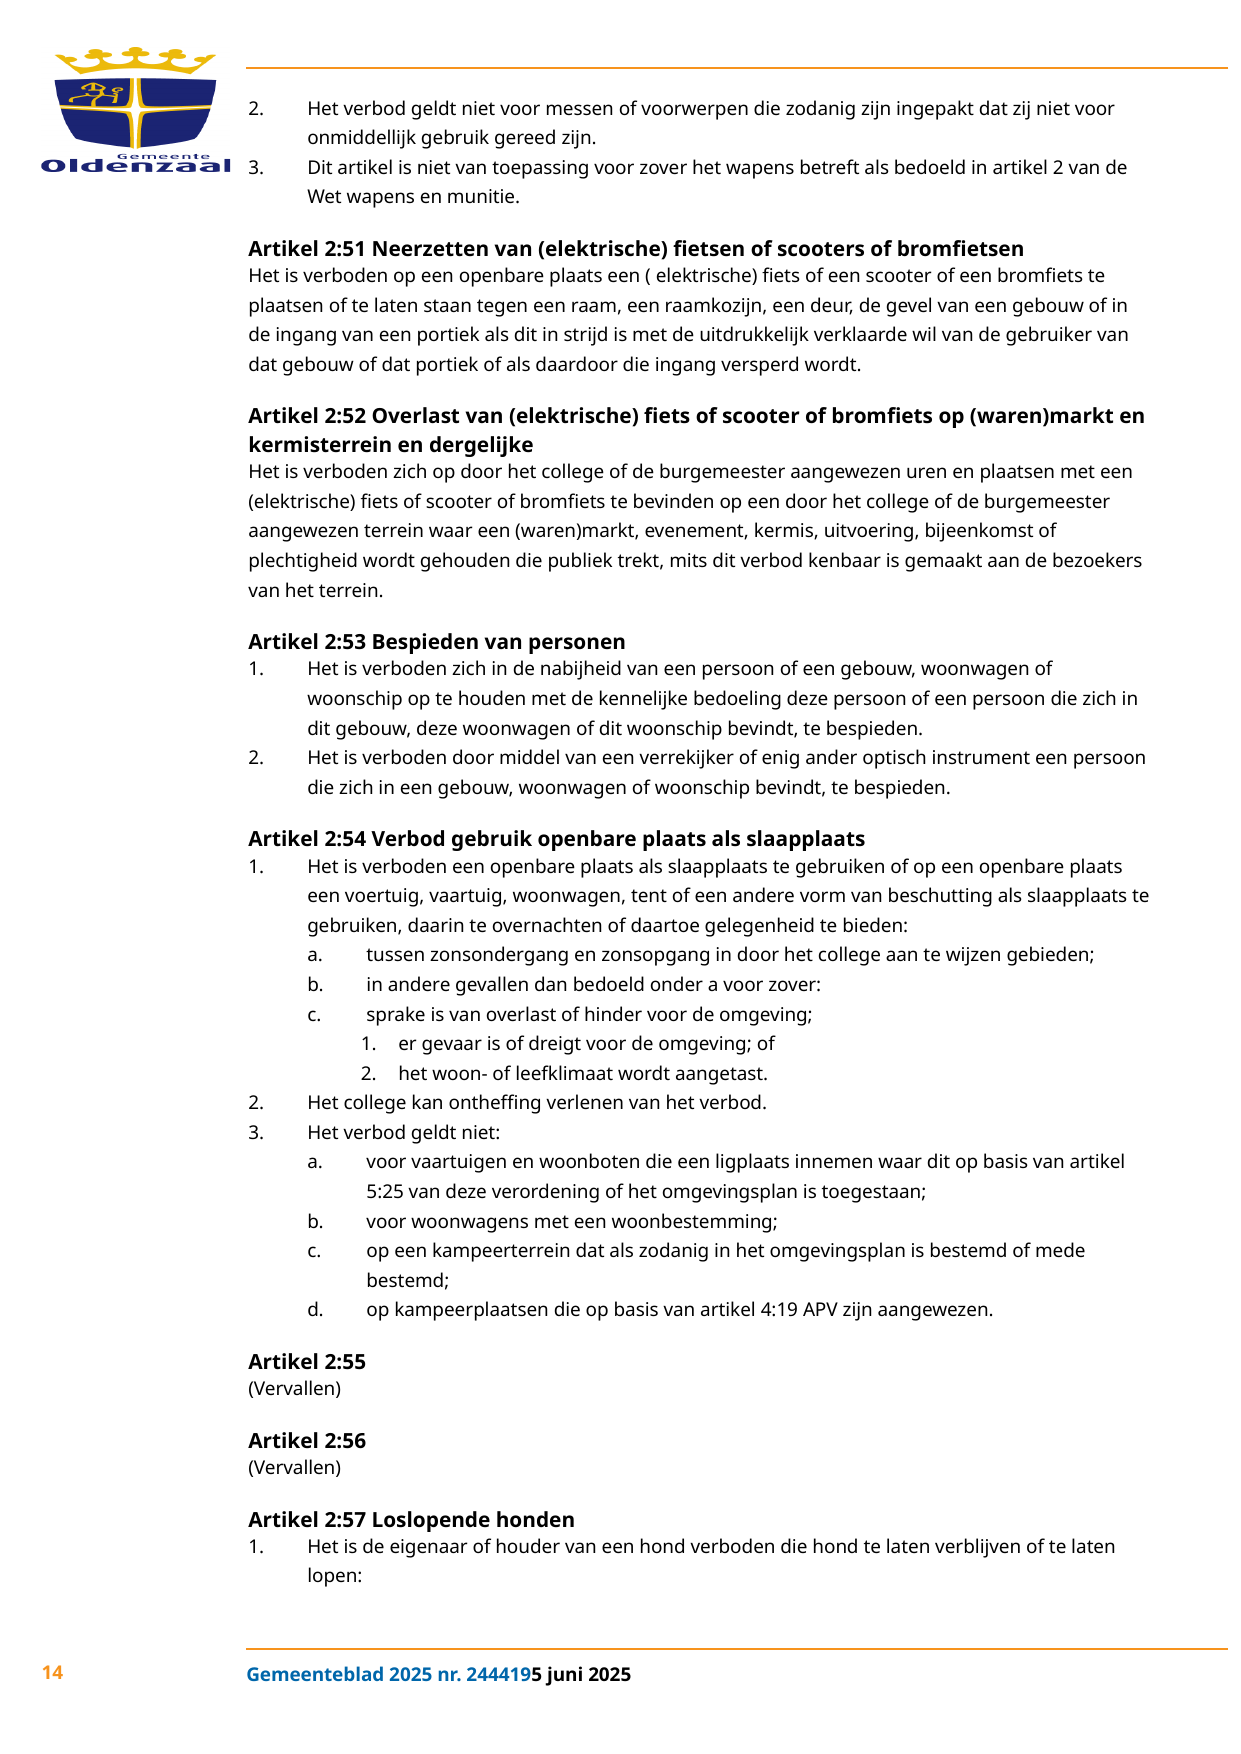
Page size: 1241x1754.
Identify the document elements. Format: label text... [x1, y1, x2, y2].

list Het is verboden een openbare plaats als slaapplaats te gebruiken of op een openbare plaats een voertuig, vaartuig, woonwagen, tent of een andere vorm van beschutting als slaapplaats te gebruiken, daarin te overnachten of daartoe gelegenheid te bieden: [248, 853, 1152, 938]
text (Vervallen) [248, 1375, 1152, 1401]
list het woon- of leefklimaat wordt aangetast. [361, 1060, 1152, 1086]
text (Vervallen) [248, 1454, 1152, 1480]
text Artikel 2:52 Overlast van (elektrische) fiets of scooter of bromfiets op (waren)markt en kermisterrein en dergelijke [248, 402, 1152, 458]
list voor vaartuigen en woonboten die een ligplaats innemen waar dit op basis van artikel 5:25 van deze verordening of het omgevingsplan is toegestaan; [307, 1149, 1152, 1204]
text Het is verboden op een openbare plaats een ( elektrische) fiets of een scooter of een bromfiets te plaatsen of te laten staan tegen een raam, een raamkozijn, een deur, de gevel van een gebouw of in de ingang van een portiek als dit in strijd is met de uitdrukkelijk verklaarde wil van de gebruiker van dat gebouw of dat portiek of als daardoor die ingang versperd wordt. [248, 262, 1152, 377]
list er gevaar is of dreigt voor de omgeving; of [361, 1030, 1152, 1056]
text Artikel 2:54 Verbod gebruik openbare plaats als slaapplaats [248, 824, 1152, 853]
list Het verbod geldt niet voor messen of voorwerpen die zodanig zijn ingepakt dat zij niet voor onmiddellijk gebruik gereed zijn. [248, 95, 1152, 150]
list Het is de eigenaar of houder van een hond verboden die hond te laten verblijven of te laten lopen: [248, 1533, 1152, 1588]
list op kampeerplaatsen die op basis van artikel 4:19 APV zijn aangewezen. [307, 1297, 1152, 1322]
list Het is verboden zich in de nabijheid van een persoon of een gebouw, woonwagen of woonschip op te houden met de kennelijke bedoeling deze persoon of een persoon die zich in dit gebouw, deze woonwagen of dit woonschip bevindt, te bespieden. [248, 656, 1152, 741]
text Het is verboden zich op door het college of de burgemeester aangewezen uren en plaatsen met een (elektrische) fiets of scooter of bromfiets te bevinden op een door het college of de burgemeester aangewezen terrein waar een (waren)markt, evenement, kermis, uitvoering, bijeenkomst of plechtigheid wordt gehouden die publiek trekt, mits dit verbod kenbaar is gemaakt aan de bezoekers van het terrein. [248, 458, 1152, 602]
list op een kampeerterrein dat als zodanig in het omgevingsplan is bestemd of mede bestemd; [307, 1237, 1152, 1293]
text Artikel 2:55 [248, 1347, 1152, 1375]
list Het verbod geldt niet: [248, 1119, 1152, 1145]
text Artikel 2:57 Loslopende honden [248, 1505, 1152, 1533]
list Het is verboden door middel van een verrekijker of enig ander optisch instrument een persoon die zich in een gebouw, woonwagen of woonschip bevindt, te bespieden. [248, 744, 1152, 800]
list Dit artikel is niet van toepassing voor zover het wapens betreft als bedoeld in artikel 2 van de Wet wapens en munitie. [248, 154, 1152, 209]
text Artikel 2:51 Neerzetten van (elektrische) fietsen of scooters of bromfietsen [248, 234, 1152, 262]
list tussen zonsondergang en zonsopgang in door het college aan te wijzen gebieden; [307, 942, 1152, 967]
text Artikel 2:53 Bespieden van personen [248, 627, 1152, 656]
list Het college kan ontheffing verlenen van het verbod. [248, 1089, 1152, 1115]
picture [41, 47, 231, 172]
list sprake is van overlast of hinder voor de omgeving; [307, 1001, 1152, 1026]
text Artikel 2:56 [248, 1426, 1152, 1454]
list voor woonwagens met een woonbestemming; [307, 1208, 1152, 1233]
list in andere gevallen dan bedoeld onder a voor zover: [307, 971, 1152, 997]
